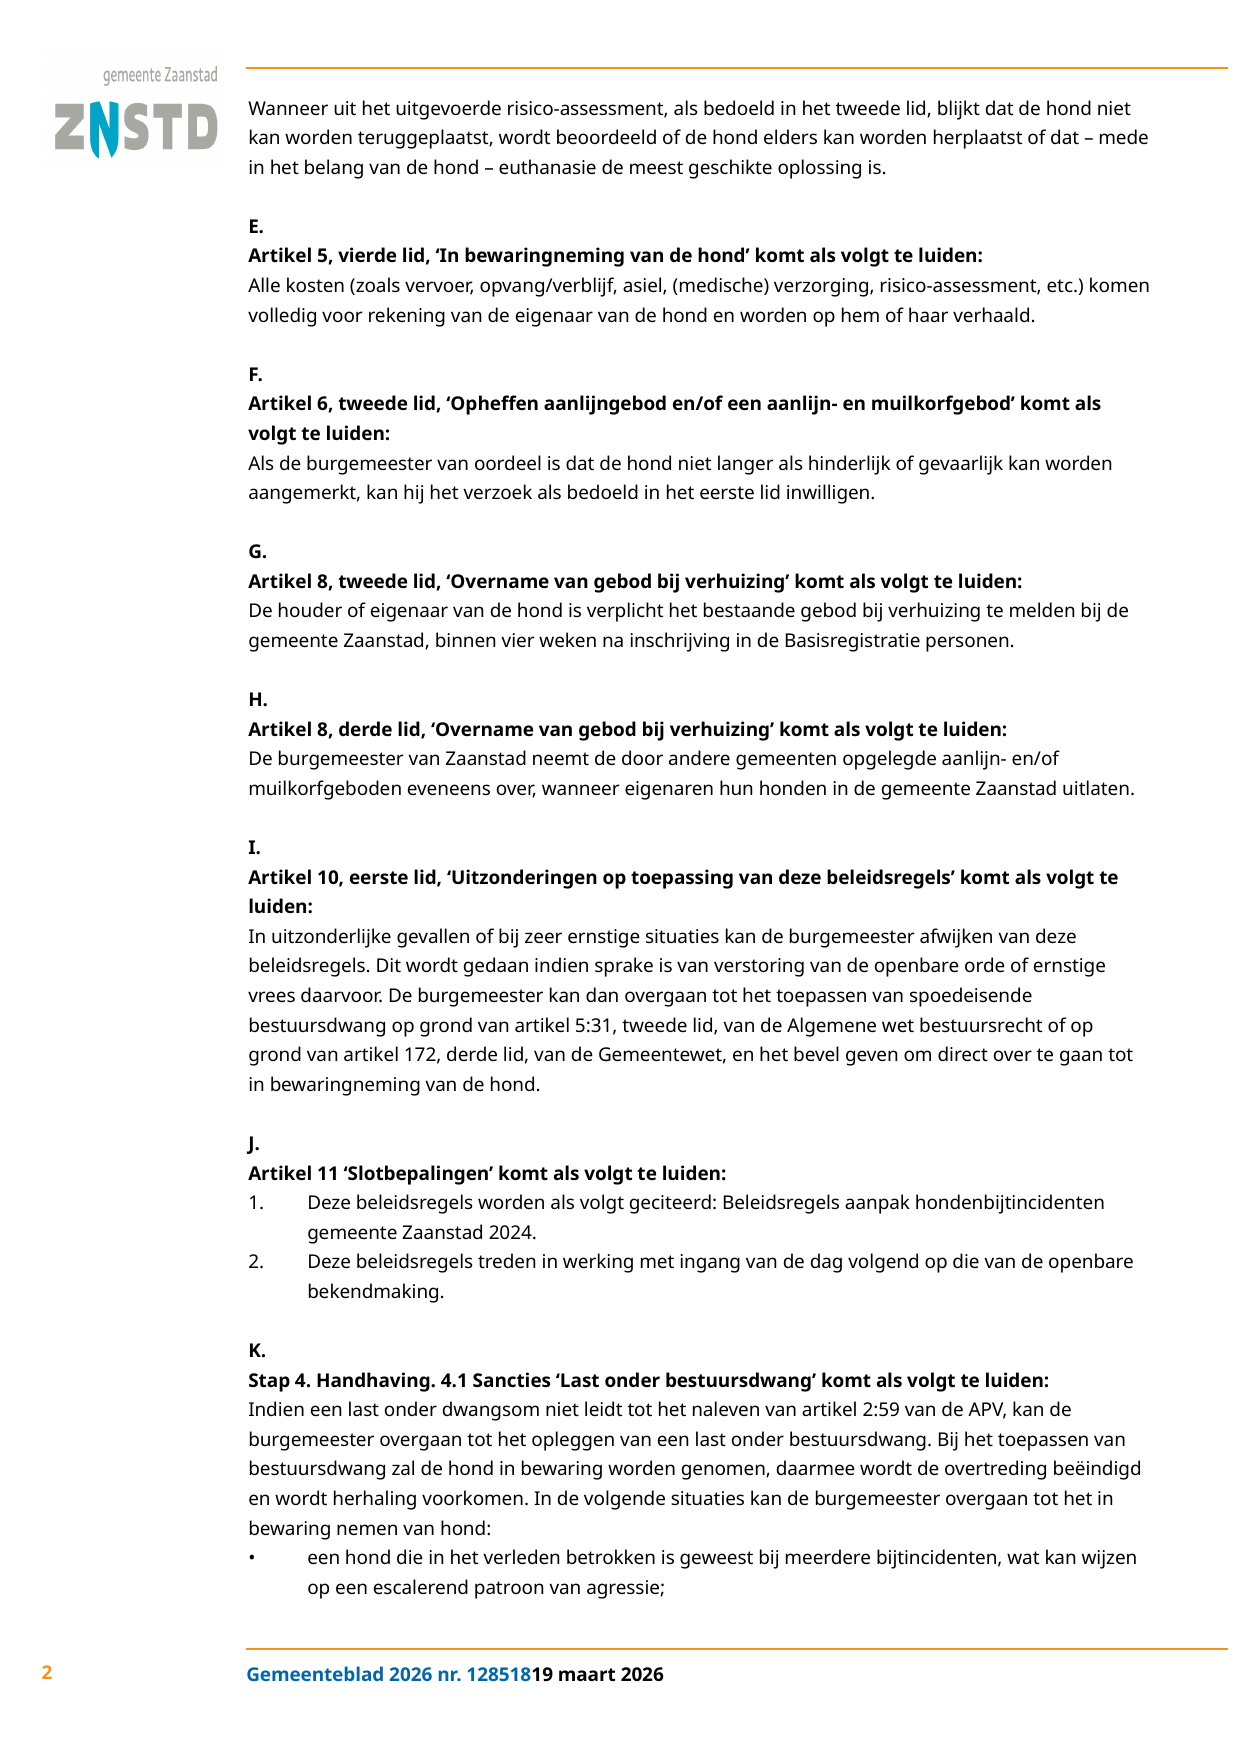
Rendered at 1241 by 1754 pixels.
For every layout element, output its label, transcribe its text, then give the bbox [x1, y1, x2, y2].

picture [41, 47, 231, 172]
list een hond die in het verleden betrokken is geweest bij meerdere bijtincidenten, wat kan wijzen op een escalerend patroon van agressie; [248, 1544, 1152, 1600]
text F. [248, 361, 1152, 387]
text Artikel 8, derde lid, ‘Overname van gebod bij verhuizing’ komt als volgt te luiden: [248, 716, 1152, 742]
text G. [248, 538, 1152, 564]
text I. [248, 834, 1152, 860]
text De burgemeester van Zaanstad neemt de door andere gemeenten opgelegde aanlijn- en/of muilkorfgeboden eveneens over, wanneer eigenaren hun honden in de gemeente Zaanstad uitlaten. [248, 746, 1152, 801]
list Deze beleidsregels worden als volgt geciteerd: Beleidsregels aanpak hondenbijtincidenten gemeente Zaanstad 2024. [248, 1189, 1152, 1245]
text Artikel 5, vierde lid, ‘In bewaringneming van de hond’ komt als volgt te luiden: [248, 243, 1152, 268]
text Als de burgemeester van oordeel is dat de hond niet langer als hinderlijk of gevaarlijk kan worden aangemerkt, kan hij het verzoek als bedoeld in het eerste lid inwilligen. [248, 450, 1152, 505]
text Stap 4. Handhaving. 4.1 Sancties ‘Last onder bestuursdwang’ komt als volgt te luiden: [248, 1367, 1152, 1393]
text J. [248, 1130, 1152, 1156]
text E. [248, 213, 1152, 239]
list Deze beleidsregels treden in werking met ingang van de dag volgend op die van de openbare bekendmaking. [248, 1248, 1152, 1304]
text Artikel 6, tweede lid, ‘Opheffen aanlijngebod en/of een aanlijn- en muilkorfgebod’ komt als volgt te luiden: [248, 391, 1152, 446]
text Wanneer uit het uitgevoerde risico-assessment, als bedoeld in het tweede lid, blijkt dat de hond niet kan worden teruggeplaatst, wordt beoordeeld of de hond elders kan worden herplaatst of dat – mede in het belang van de hond – euthanasie de meest geschikte oplossing is. [248, 95, 1152, 180]
text Artikel 11 ‘Slotbepalingen’ komt als volgt te luiden: [248, 1160, 1152, 1186]
text Artikel 10, eerste lid, ‘Uitzonderingen op toepassing van deze beleidsregels’ komt als volgt te luiden: [248, 864, 1152, 919]
text Alle kosten (zoals vervoer, opvang/verblijf, asiel, (medische) verzorging, risico-assessment, etc.) komen volledig voor rekening van de eigenaar van de hond en worden op hem of haar verhaald. [248, 272, 1152, 328]
text Artikel 8, tweede lid, ‘Overname van gebod bij verhuizing’ komt als volgt te luiden: [248, 568, 1152, 594]
text De houder of eigenaar van de hond is verplicht het bestaande gebod bij verhuizing te melden bij de gemeente Zaanstad, binnen vier weken na inschrijving in de Basisregistratie personen. [248, 598, 1152, 653]
text Indien een last onder dwangsom niet leidt tot het naleven van artikel 2:59 van de APV, kan de burgemeester overgaan tot het opleggen van een last onder bestuursdwang. Bij het toepassen van bestuursdwang zal de hond in bewaring worden genomen, daarmee wordt de overtreding beëindigd en wordt herhaling voorkomen. In de volgende situaties kan de burgemeester overgaan tot het in bewaring nemen van hond: [248, 1396, 1152, 1541]
text H. [248, 686, 1152, 712]
text In uitzonderlijke gevallen of bij zeer ernstige situaties kan de burgemeester afwijken van deze beleidsregels. Dit wordt gedaan indien sprake is van verstoring van de openbare orde of ernstige vrees daarvoor. De burgemeester kan dan overgaan tot het toepassen van spoedeisende bestuursdwang op grond van artikel 5:31, tweede lid, van de Algemene wet bestuursrecht of op grond van artikel 172, derde lid, van de Gemeentewet, en het bevel geven om direct over te gaan tot in bewaringneming van de hond. [248, 923, 1152, 1097]
text K. [248, 1337, 1152, 1363]
